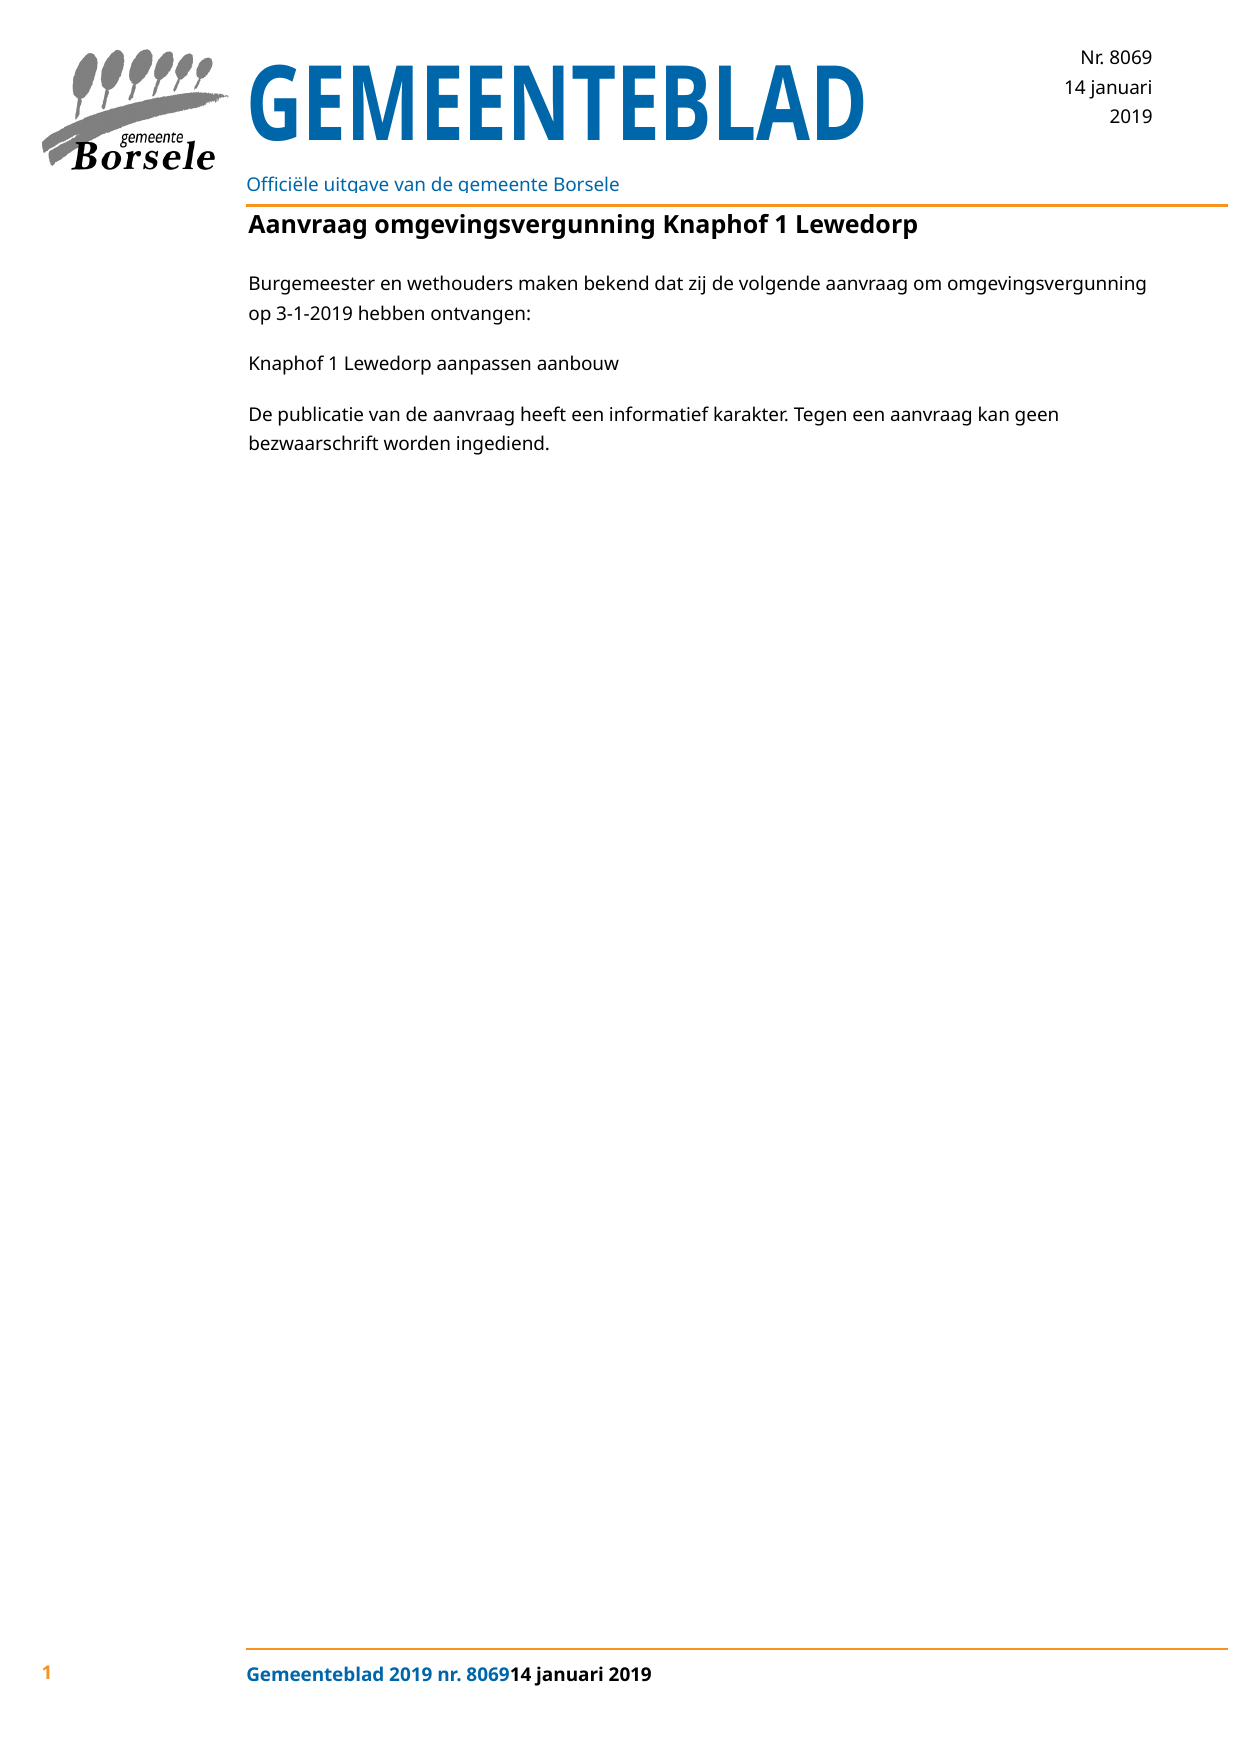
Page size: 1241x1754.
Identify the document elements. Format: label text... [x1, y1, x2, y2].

text Aanvraag omgevingsvergunning Knaphof 1 Lewedorp [248, 207, 1152, 241]
picture [41, 47, 231, 172]
text Burgemeester en wethouders maken bekend dat zij de volgende aanvraag om omgevingsvergunning op 3-1-2019 hebben ontvangen: [248, 270, 1152, 326]
text De publicatie van de aanvraag heeft een informatief karakter. Tegen een aanvraag kan geen bezwaarschrift worden ingediend. [248, 401, 1152, 456]
text Knaphof 1 Lewedorp aanpassen aanbouw [248, 350, 1152, 376]
